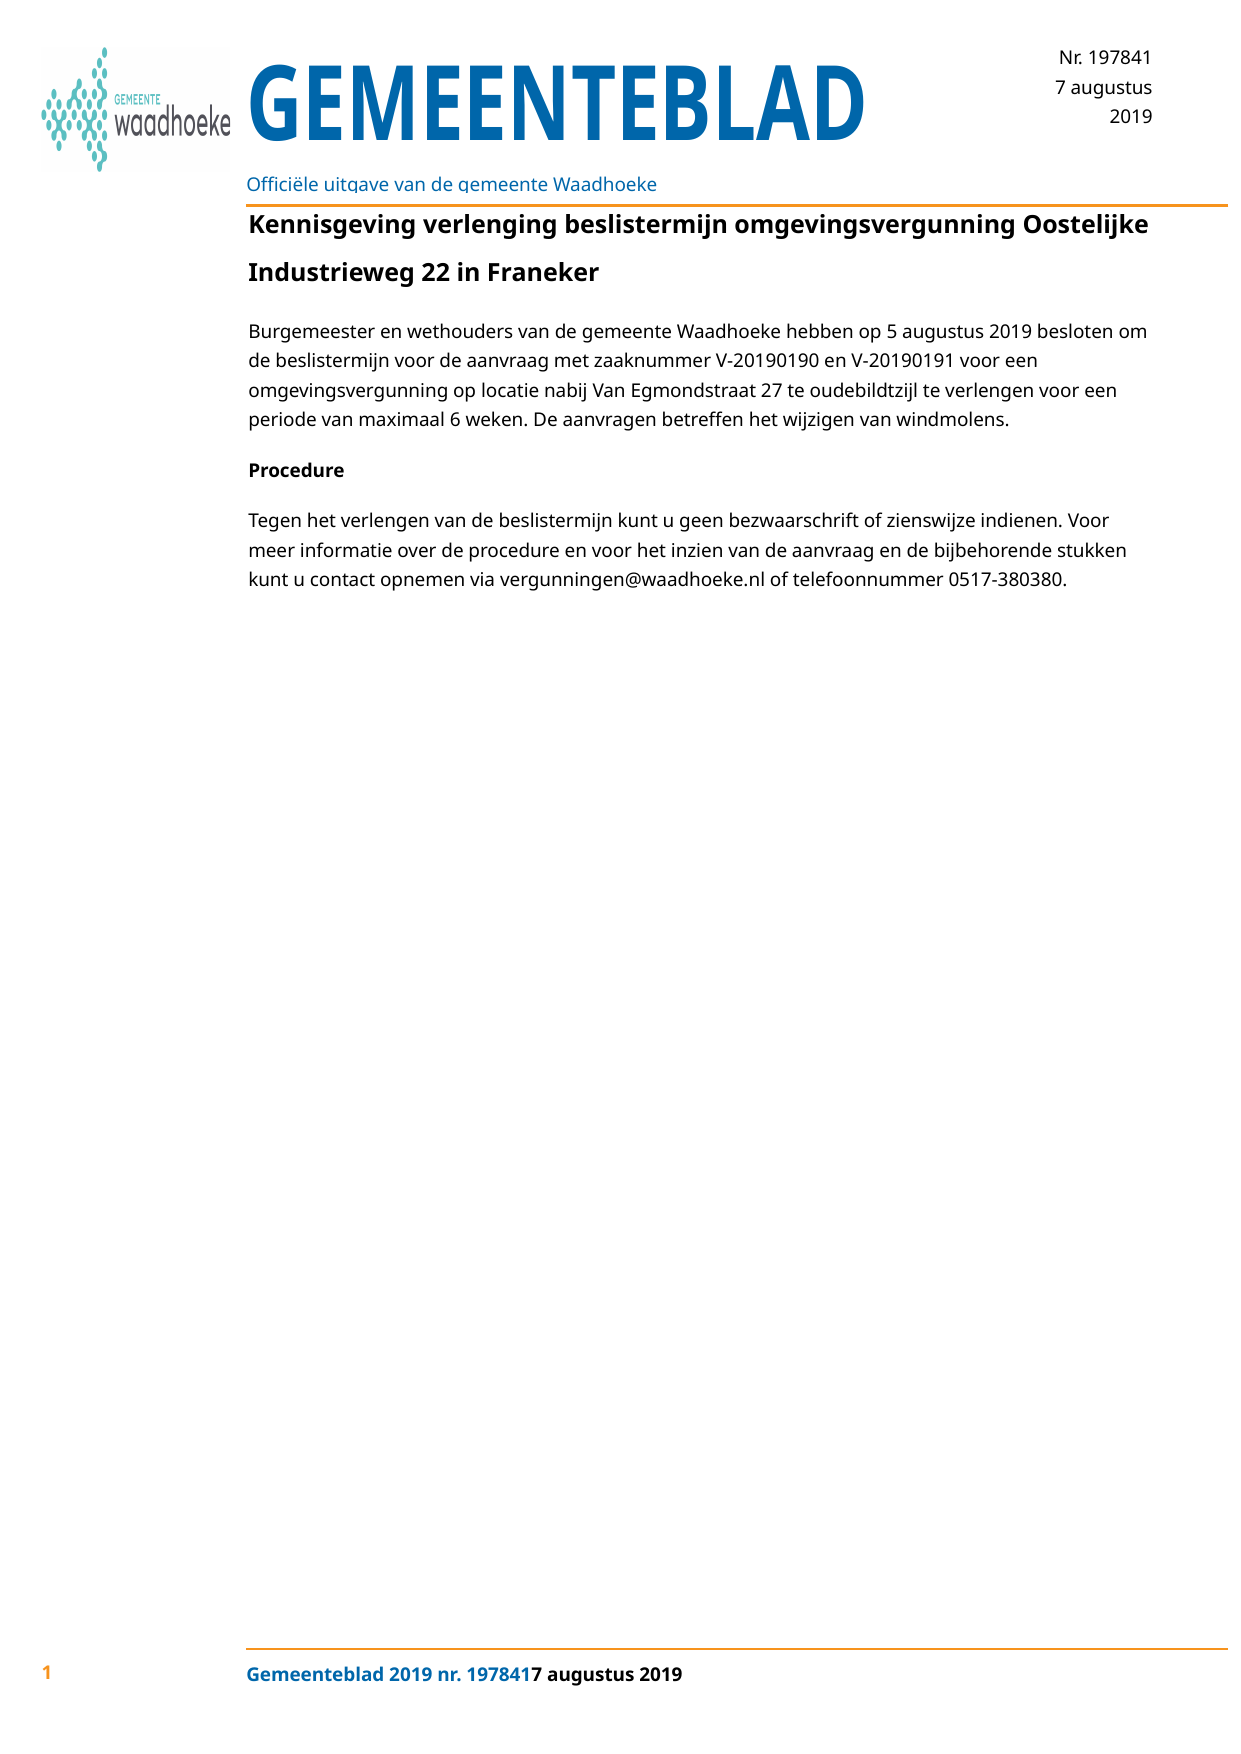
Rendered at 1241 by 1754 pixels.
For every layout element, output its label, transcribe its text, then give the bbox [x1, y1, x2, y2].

text Procedure [248, 457, 1152, 483]
picture [41, 47, 231, 172]
text Kennisgeving verlenging beslistermijn omgevingsvergunning Oostelijke Industrieweg 22 in Franeker [248, 207, 1152, 288]
text Burgemeester en wethouders van de gemeente Waadhoeke hebben op 5 augustus 2019 besloten om de beslistermijn voor de aanvraag met zaaknummer V-20190190 en V-20190191 voor een omgevingsvergunning op locatie nabij Van Egmondstraat 27 te oudebildtzijl te verlengen voor een periode van maximaal 6 weken. De aanvragen betreffen het wijzigen van windmolens. [248, 318, 1152, 432]
text Tegen het verlengen van de beslistermijn kunt u geen bezwaarschrift of zienswijze indienen. Voor meer informatie over de procedure en voor het inzien van de aanvraag en de bijbehorende stukken kunt u contact opnemen via vergunningen@waadhoeke.nl of telefoonnummer 0517-380380. [248, 507, 1152, 592]
